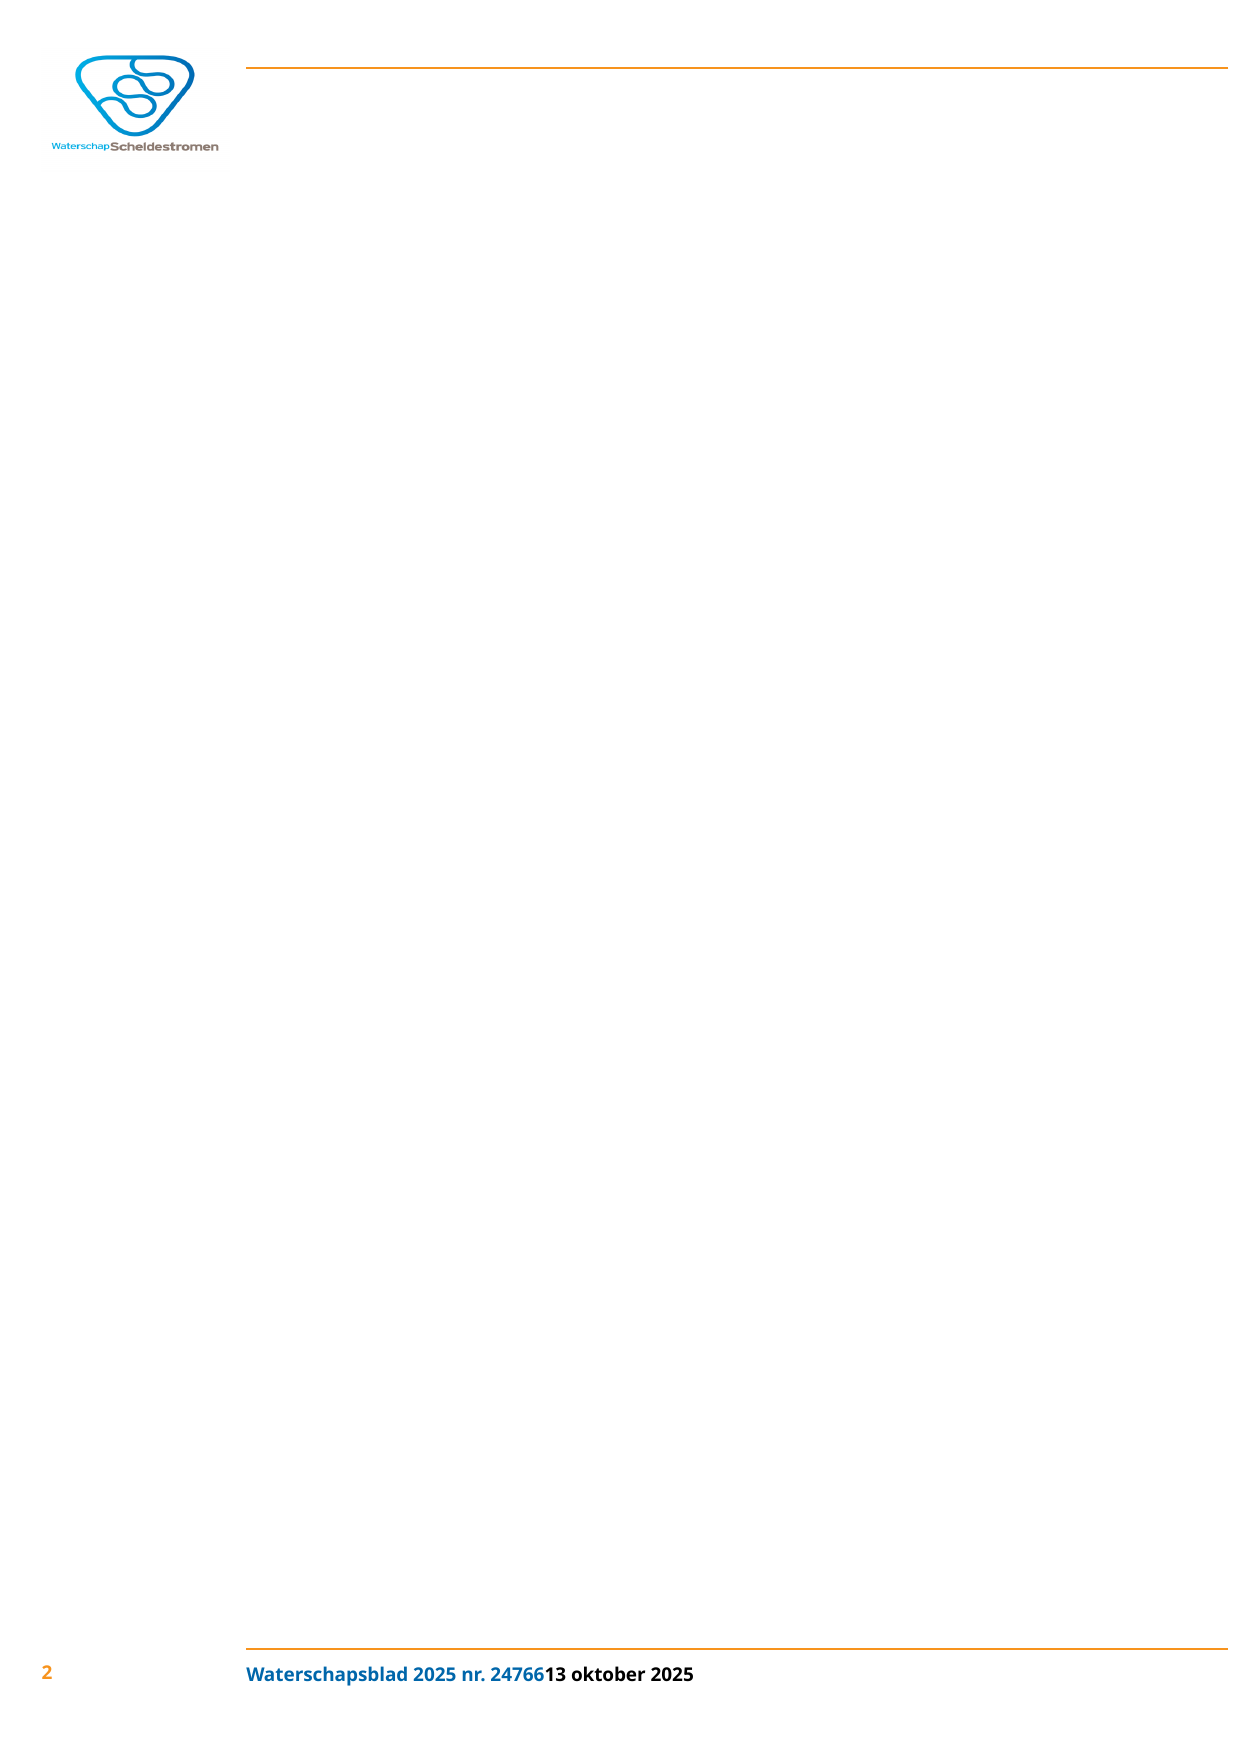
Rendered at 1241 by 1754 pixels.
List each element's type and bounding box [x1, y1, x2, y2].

picture [41, 47, 231, 172]
